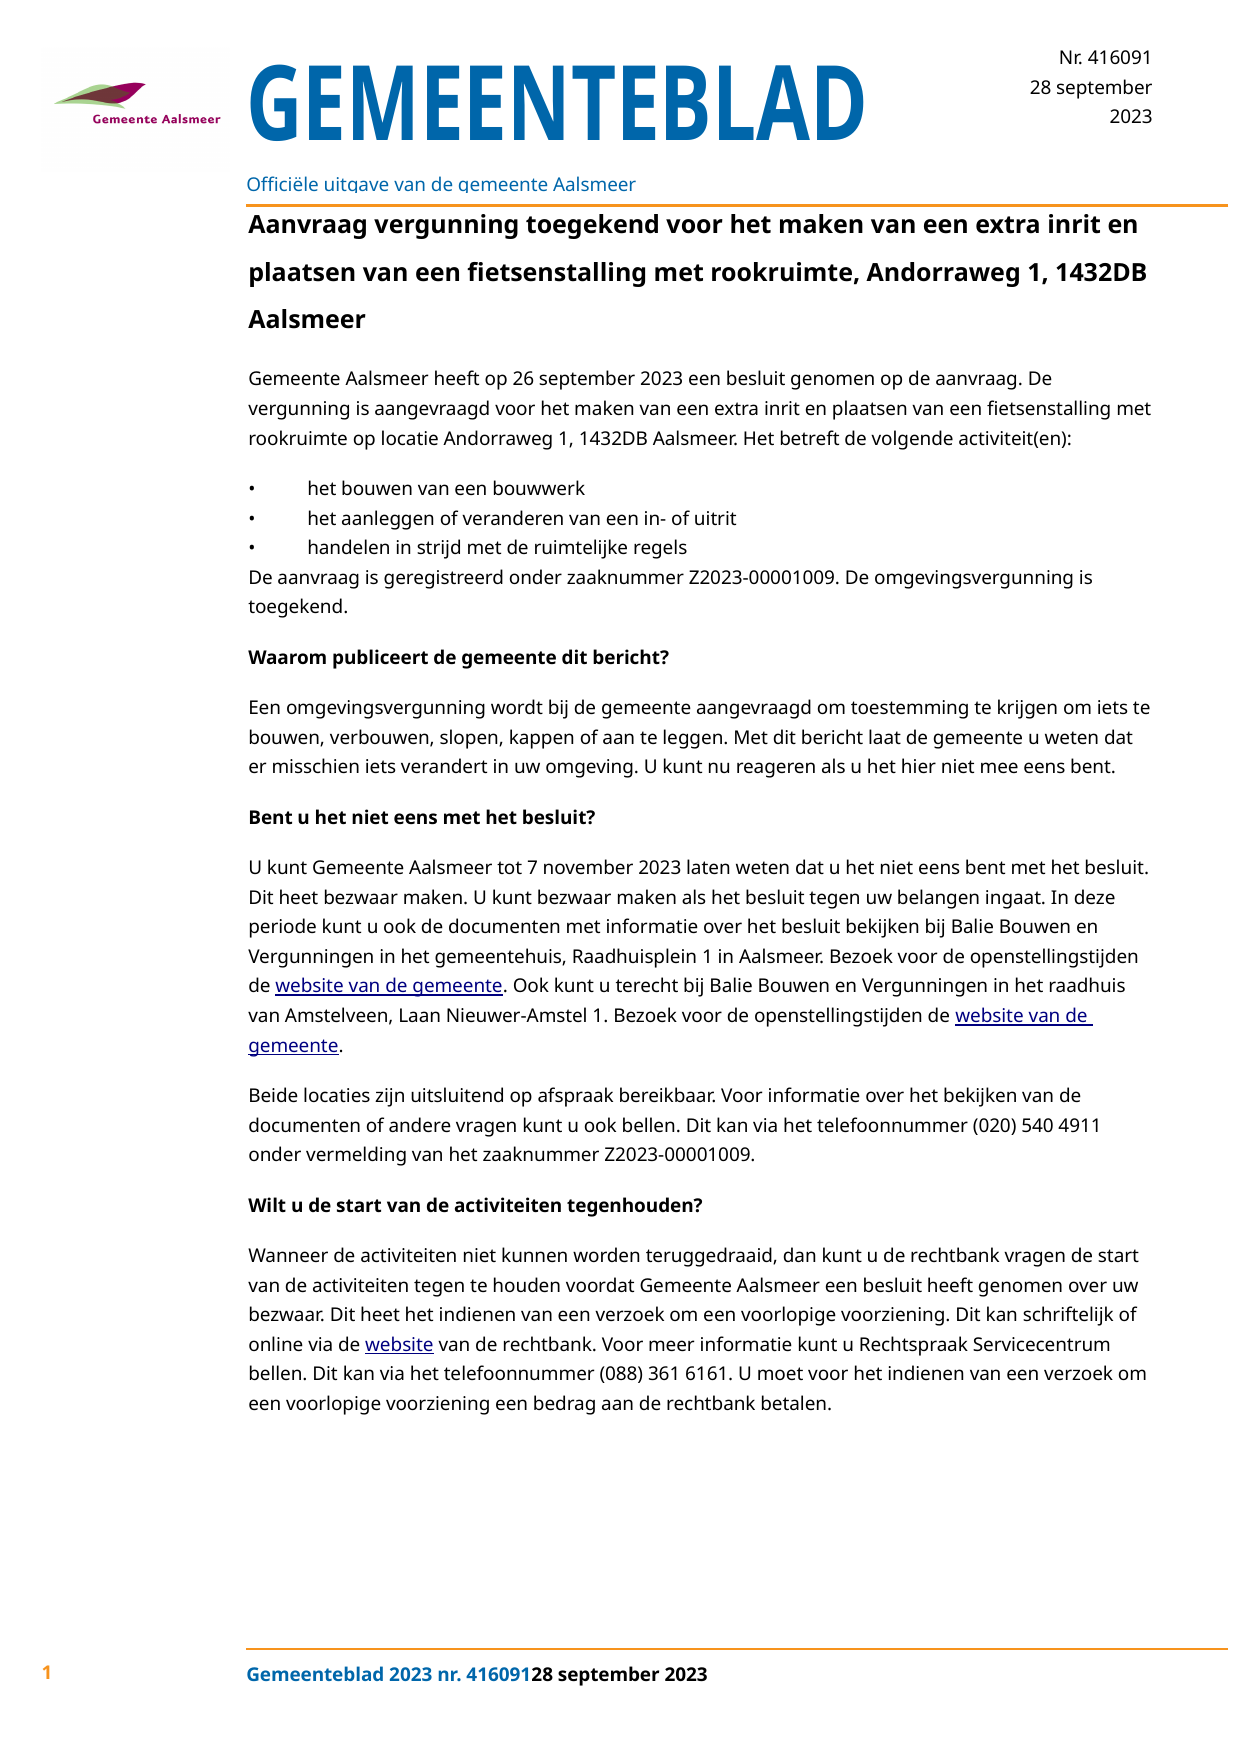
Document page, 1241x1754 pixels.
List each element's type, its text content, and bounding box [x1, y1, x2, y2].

text Aanvraag vergunning toegekend voor het maken van een extra inrit en plaatsen van een fietsenstalling met rookruimte, Andorraweg 1, 1432DB Aalsmeer [248, 207, 1152, 336]
text Beide locaties zijn uitsluitend op afspraak bereikbaar. Voor informatie over het bekijken van de documenten of andere vragen kunt u ook bellen. Dit kan via het telefoonnummer (020) 540 4911 onder vermelding van het zaaknummer Z2023-00001009. [248, 1082, 1152, 1167]
text Bent u het niet eens met het besluit? [248, 804, 1152, 829]
text Waarom publiceert de gemeente dit bericht? [248, 644, 1152, 669]
text De aanvraag is geregistreerd onder zaaknummer Z2023-00001009. De omgevingsvergunning is toegekend. [248, 564, 1152, 619]
picture [41, 47, 231, 172]
text Wanneer de activiteiten niet kunnen worden teruggedraaid, dan kunt u de rechtbank vragen de start van de activiteiten tegen te houden voordat Gemeente Aalsmeer een besluit heeft genomen over uw bezwaar. Dit heet het indienen van een verzoek om een voorlopige voorziening. Dit kan schriftelijk of online via de website van de rechtbank. Voor meer informatie kunt u Rechtspraak Servicecentrum bellen. Dit kan via het telefoonnummer (088) 361 6161. U moet voor het indienen van een verzoek om een voorlopige voorziening een bedrag aan de rechtbank betalen. [248, 1242, 1152, 1416]
text Gemeente Aalsmeer heeft op 26 september 2023 een besluit genomen op de aanvraag. De vergunning is aangevraagd voor het maken van een extra inrit en plaatsen van een fietsenstalling met rookruimte op locatie Andorraweg 1, 1432DB Aalsmeer. Het betreft de volgende activiteit(en): [248, 366, 1152, 450]
list handelen in strijd met de ruimtelijke regels [248, 534, 1152, 560]
text Een omgevingsvergunning wordt bij de gemeente aangevraagd om toestemming te krijgen om iets te bouwen, verbouwen, slopen, kappen of aan te leggen. Met dit bericht laat de gemeente u weten dat er misschien iets verandert in uw omgeving. U kunt nu reageren als u het hier niet mee eens bent. [248, 694, 1152, 779]
text U kunt Gemeente Aalsmeer tot 7 november 2023 laten weten dat u het niet eens bent met het besluit. Dit heet bezwaar maken. U kunt bezwaar maken als het besluit tegen uw belangen ingaat. In deze periode kunt u ook de documenten met informatie over het besluit bekijken bij Balie Bouwen en Vergunningen in het gemeentehuis, Raadhuisplein 1 in Aalsmeer. Bezoek voor de openstellingstijden de website van de gemeente. Ook kunt u terecht bij Balie Bouwen en Vergunningen in het raadhuis van Amstelveen, Laan Nieuwer-Amstel 1. Bezoek voor de openstellingstijden de website van de gemeente. [248, 854, 1152, 1057]
list het aanleggen of veranderen van een in- of uitrit [248, 505, 1152, 530]
list het bouwen van een bouwwerk [248, 475, 1152, 501]
text Wilt u de start van de activiteiten tegenhouden? [248, 1192, 1152, 1217]
